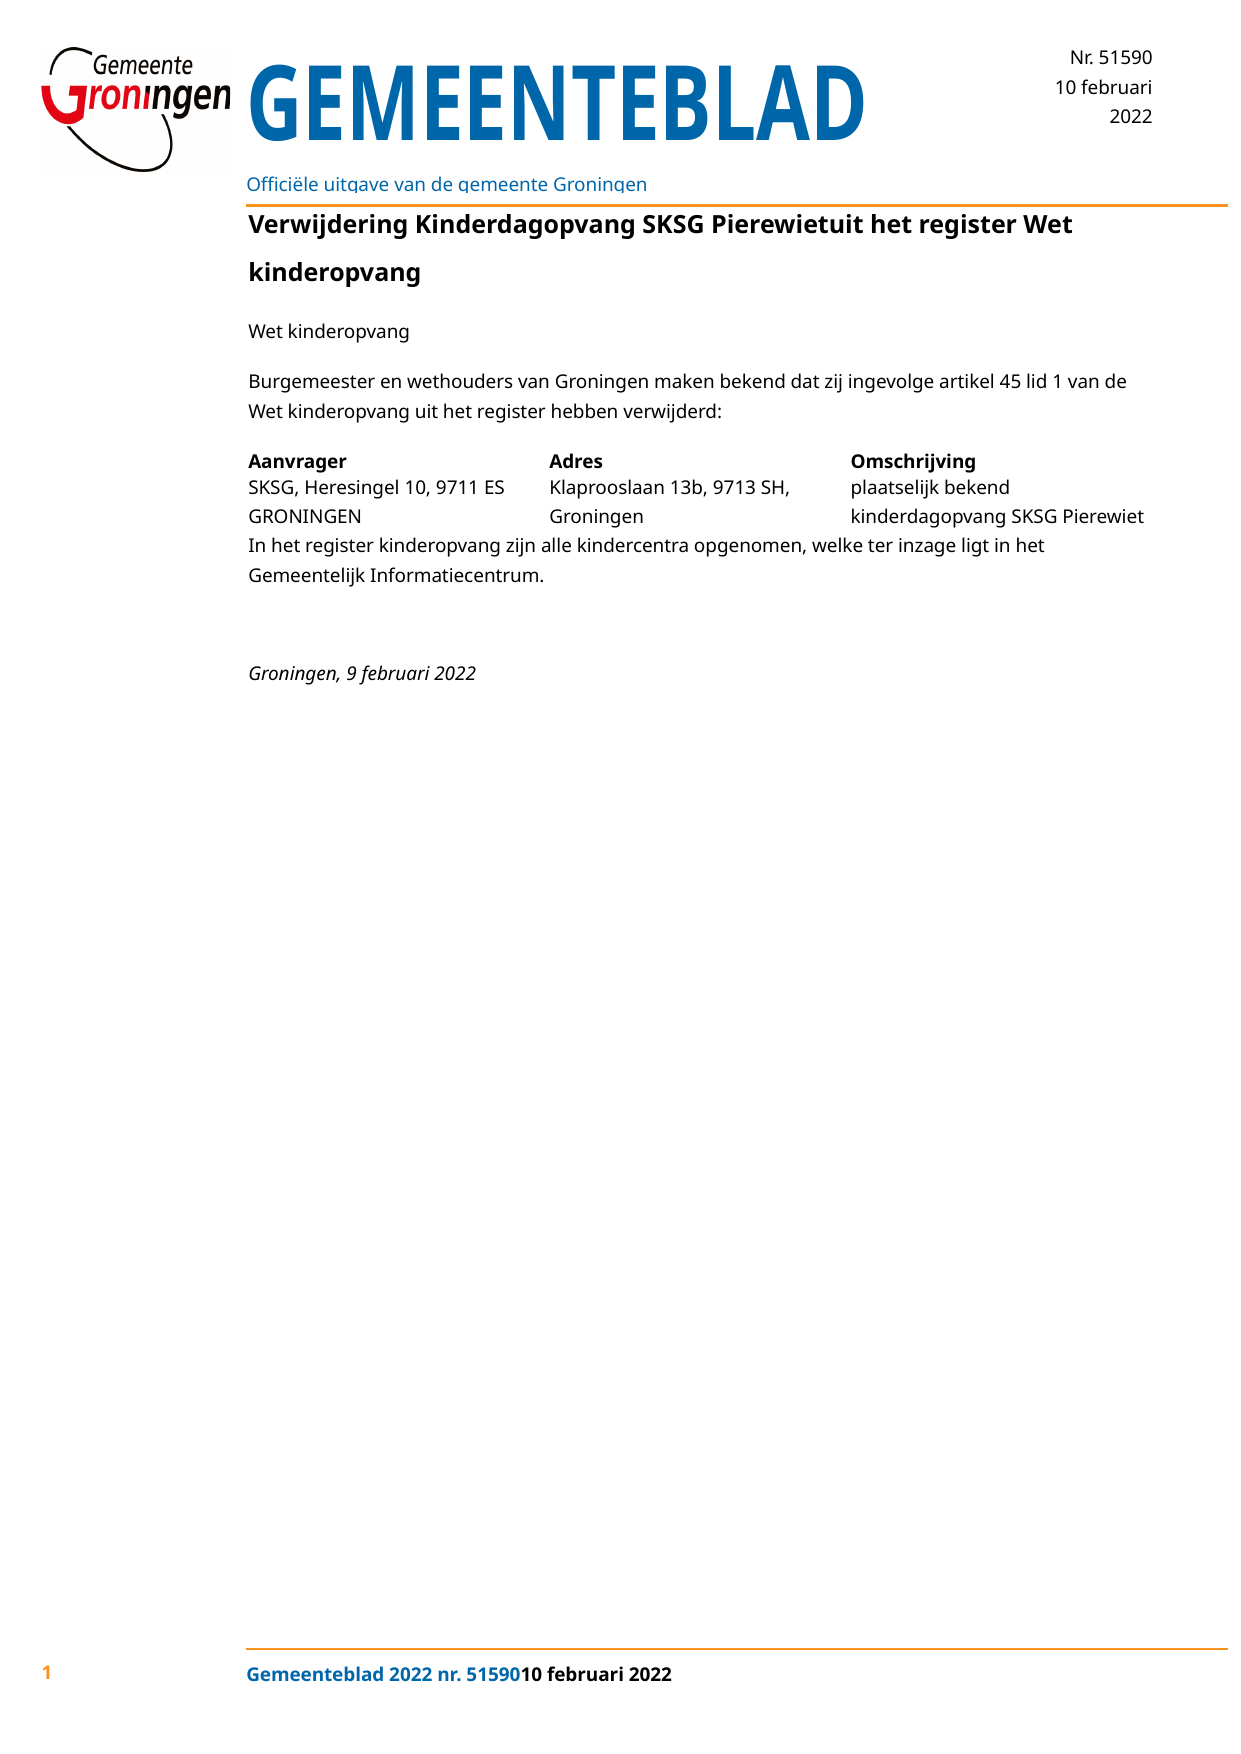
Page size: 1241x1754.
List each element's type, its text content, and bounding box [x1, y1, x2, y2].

table_header Aanvrager [248, 449, 549, 474]
table_cell Klaprooslaan 13b, 9713 SH, Groningen [549, 474, 850, 529]
table_cell plaatselijk bekend kinderdagopvang SKSG Pierewiet [850, 474, 1152, 529]
text Groningen, 9 februari 2022 [248, 661, 1152, 686]
text In het register kinderopvang zijn alle kindercentra opgenomen, welke ter inzage ligt in het Gemeentelijk Informatiecentrum. [248, 533, 1152, 588]
table_header Adres [549, 449, 850, 474]
text Wet kinderopvang [248, 318, 1152, 344]
text Burgemeester en wethouders van Groningen maken bekend dat zij ingevolge artikel 45 lid 1 van de Wet kinderopvang uit het register hebben verwijderd: [248, 368, 1152, 424]
table_cell SKSG, Heresingel 10, 9711 ES GRONINGEN [248, 474, 549, 529]
table_header Omschrijving [850, 449, 1152, 474]
text Verwijdering Kinderdagopvang SKSG Pierewietuit het register Wet kinderopvang [248, 207, 1152, 288]
picture [41, 47, 231, 172]
